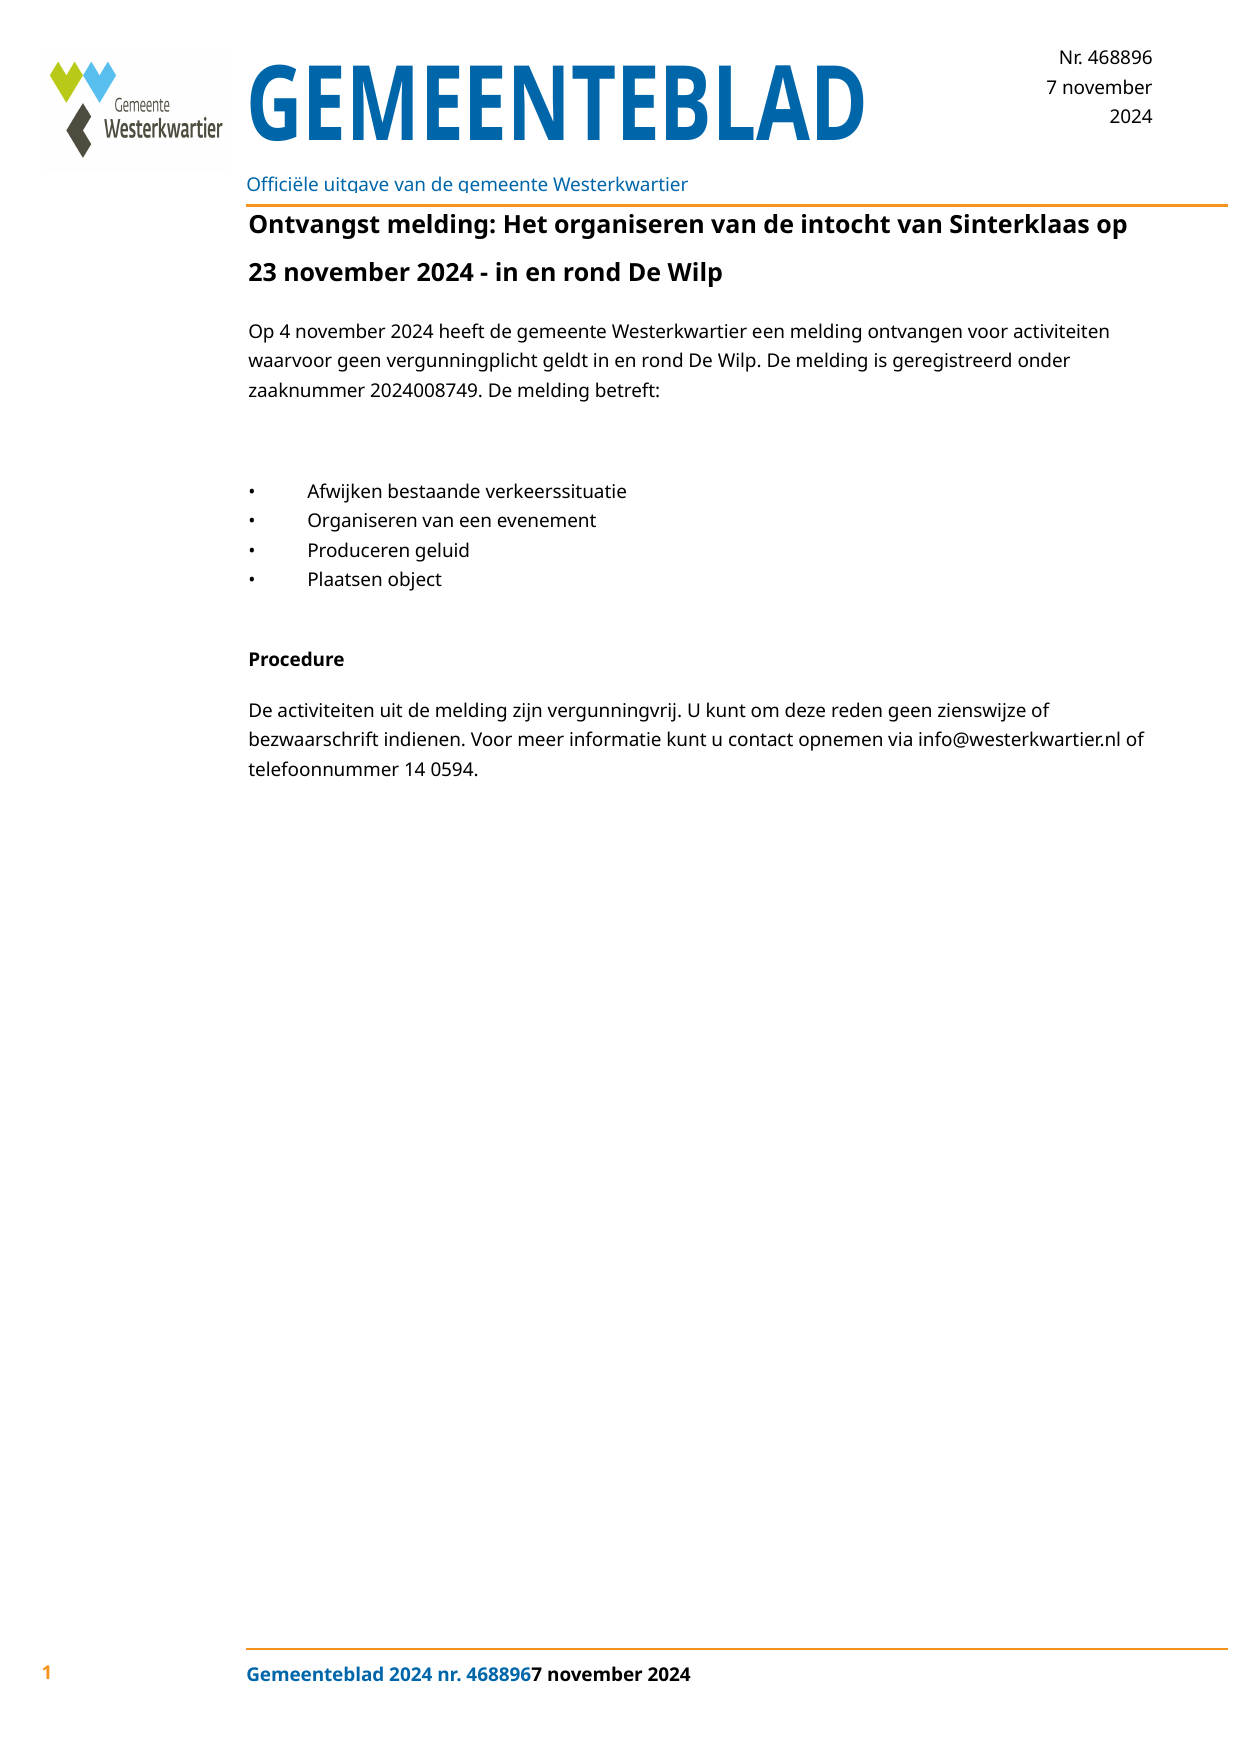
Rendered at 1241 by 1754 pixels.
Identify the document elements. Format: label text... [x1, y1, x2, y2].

list Organiseren van een evenement [248, 507, 1152, 533]
picture [41, 47, 231, 172]
list Afwijken bestaande verkeerssituatie [248, 478, 1152, 504]
text Op 4 november 2024 heeft de gemeente Westerkwartier een melding ontvangen voor activiteiten waarvoor geen vergunningplicht geldt in en rond De Wilp. De melding is geregistreerd onder zaaknummer 2024008749. De melding betreft: [248, 318, 1152, 403]
text De activiteiten uit de melding zijn vergunningvrij. U kunt om deze reden geen zienswijze of bezwaarschrift indienen. Voor meer informatie kunt u contact opnemen via info@westerkwartier.nl of telefoonnummer 14 0594. [248, 697, 1152, 782]
text Procedure [248, 647, 1152, 672]
list Produceren geluid [248, 537, 1152, 563]
list Plaatsen object [248, 567, 1152, 592]
text Ontvangst melding: Het organiseren van de intocht van Sinterklaas op 23 november 2024 - in en rond De Wilp [248, 207, 1152, 288]
